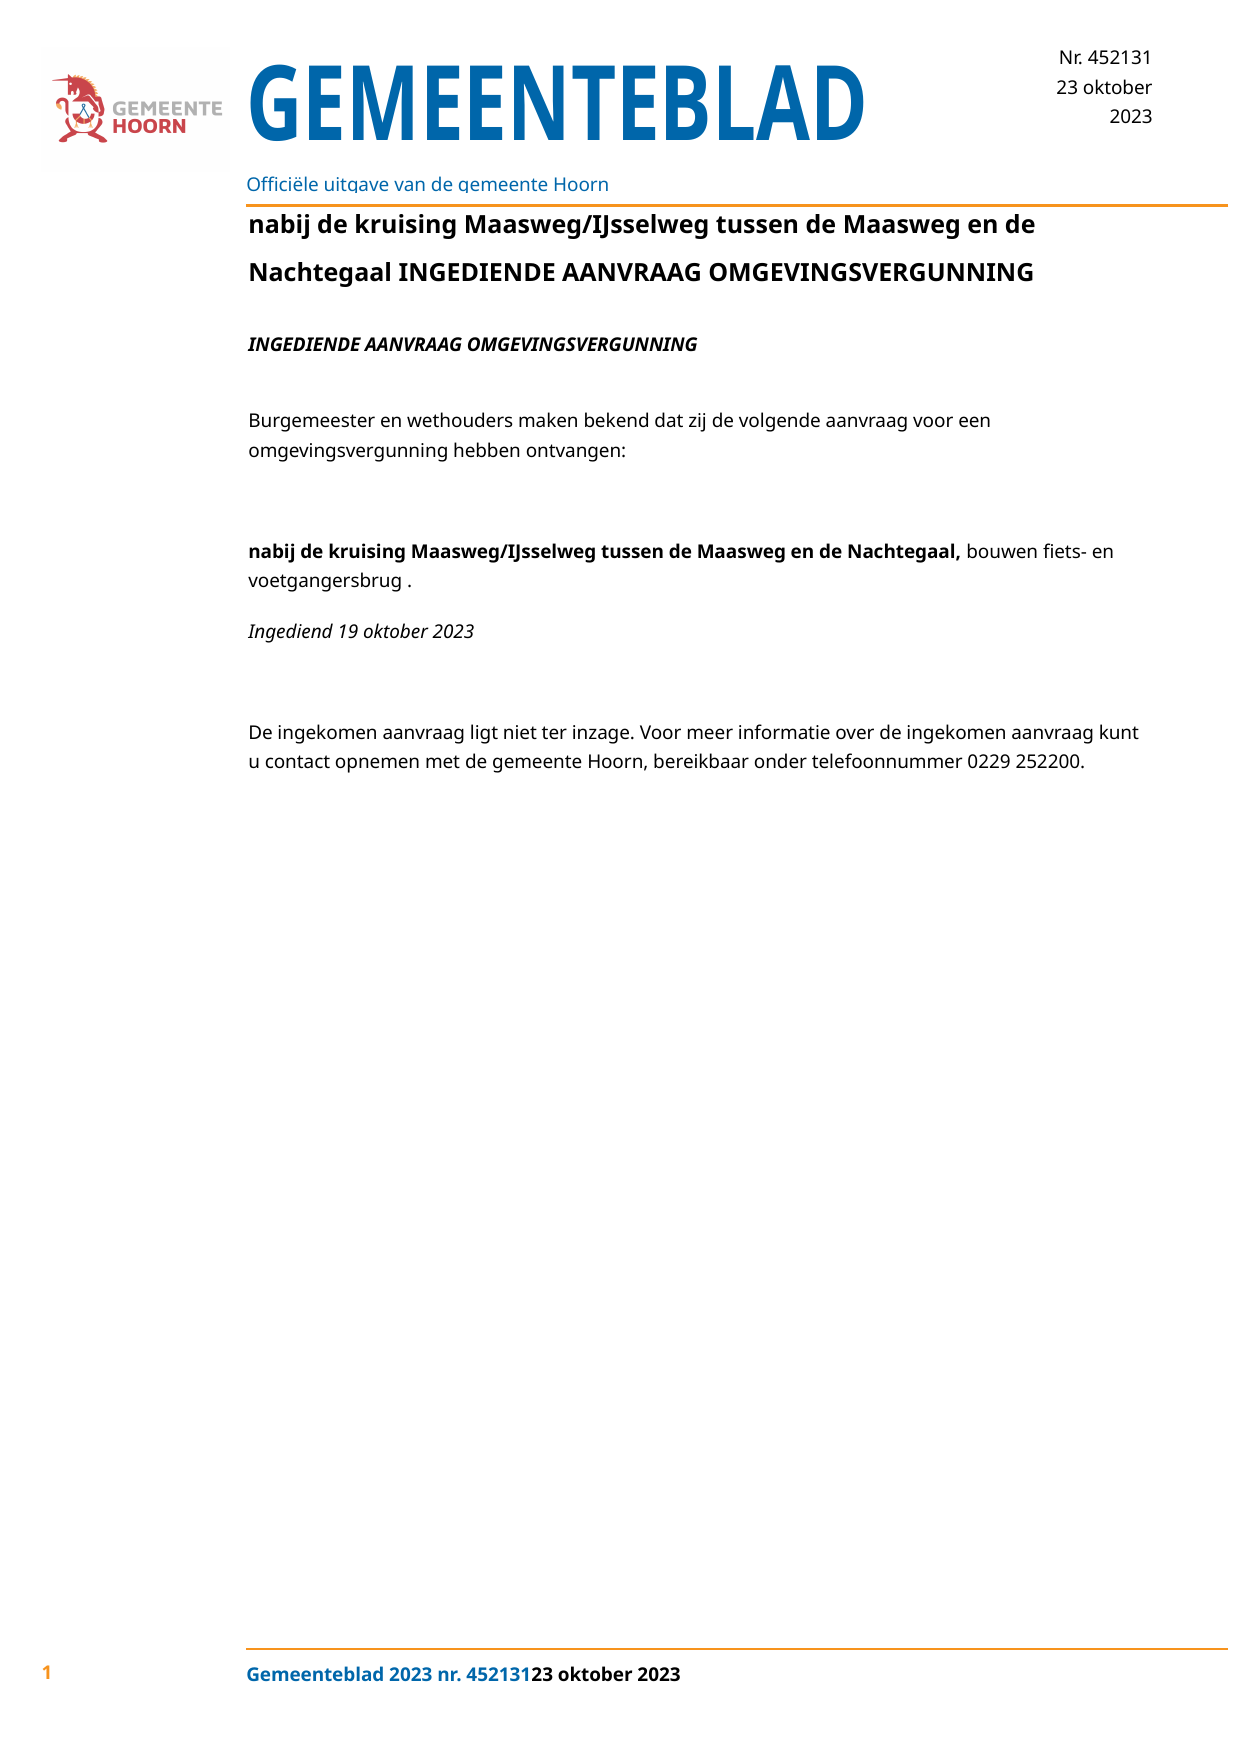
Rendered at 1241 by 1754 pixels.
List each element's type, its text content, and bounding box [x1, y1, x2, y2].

text INGEDIENDE AANVRAAG OMGEVINGSVERGUNNING [248, 331, 1152, 357]
text De ingekomen aanvraag ligt niet ter inzage. Voor meer informatie over de ingekomen aanvraag kunt u contact opnemen met de gemeente Hoorn, bereikbaar onder telefoonnummer 0229 252200. [248, 719, 1152, 774]
text nabij de kruising Maasweg/IJsselweg tussen de Maasweg en de Nachtegaal, bouwen fiets- en voetgangersbrug . [248, 538, 1152, 593]
text Burgemeester en wethouders maken bekend dat zij de volgende aanvraag voor een omgevingsvergunning hebben ontvangen: [248, 408, 1152, 463]
picture [41, 47, 231, 172]
text Ingediend 19 oktober 2023 [248, 618, 1152, 644]
text nabij de kruising Maasweg/IJsselweg tussen de Maasweg en de Nachtegaal INGEDIENDE AANVRAAG OMGEVINGSVERGUNNING [248, 207, 1152, 288]
